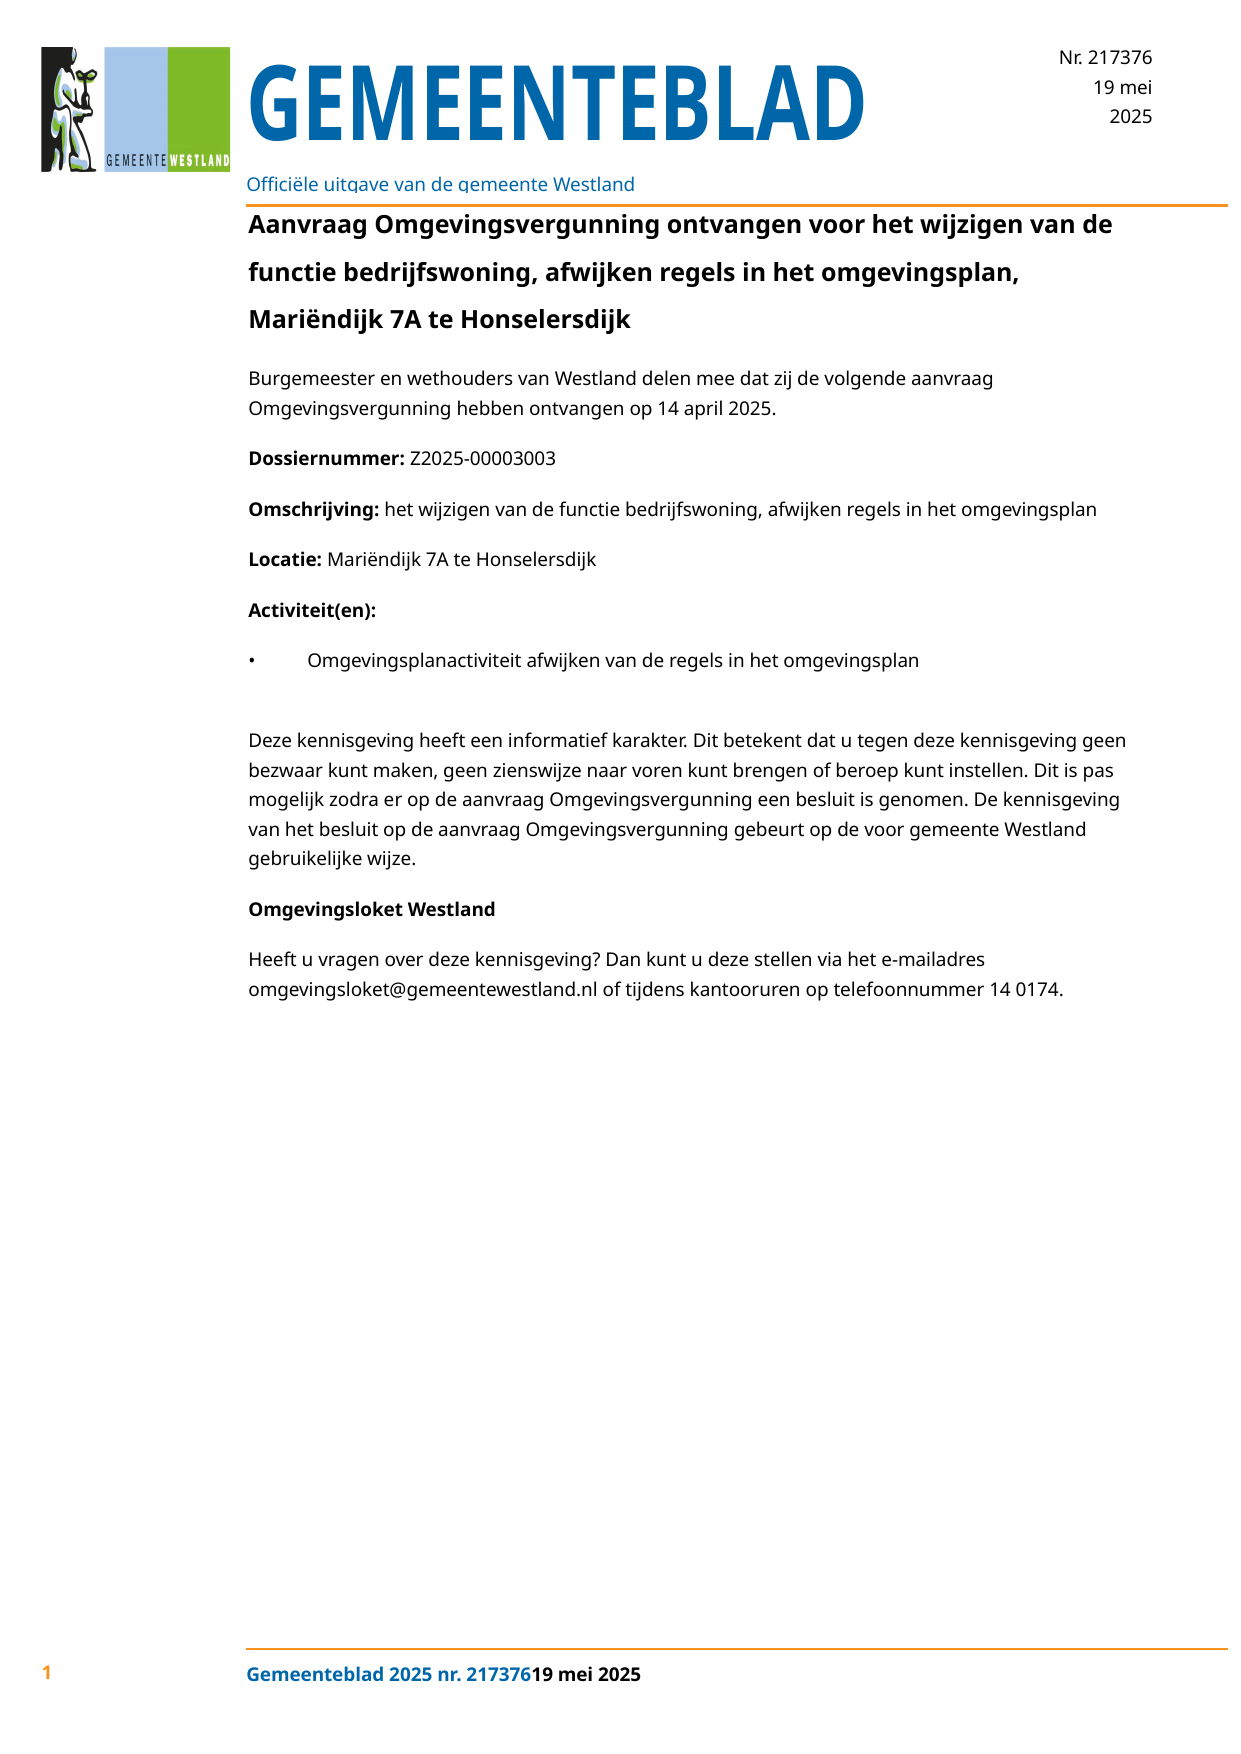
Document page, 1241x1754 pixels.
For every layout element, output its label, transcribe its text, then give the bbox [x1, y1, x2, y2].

text Omgevingsloket Westland [248, 896, 1152, 922]
text Activiteit(en): [248, 597, 1152, 622]
list Omgevingsplanactiviteit afwijken van de regels in het omgevingsplan [248, 647, 1152, 673]
text Deze kennisgeving heeft een informatief karakter. Dit betekent dat u tegen deze kennisgeving geen bezwaar kunt maken, geen zienswijze naar voren kunt brengen of beroep kunt instellen. Dit is pas mogelijk zodra er op de aanvraag Omgevingsvergunning een besluit is genomen. De kennisgeving van het besluit op de aanvraag Omgevingsvergunning gebeurt op de voor gemeente Westland gebruikelijke wijze. [248, 727, 1152, 871]
text Heeft u vragen over deze kennisgeving? Dan kunt u deze stellen via het e-mailadres omgevingsloket@gemeentewestland.nl of tijdens kantooruren op telefoonnummer 14 0174. [248, 946, 1152, 1002]
text Burgemeester en wethouders van Westland delen mee dat zij de volgende aanvraag Omgevingsvergunning hebben ontvangen op 14 april 2025. [248, 366, 1152, 421]
picture [41, 47, 231, 172]
text Dossiernummer: Z2025-00003003 [248, 446, 1152, 471]
text Locatie: Mariëndijk 7A te Honselersdijk [248, 546, 1152, 572]
text Aanvraag Omgevingsvergunning ontvangen voor het wijzigen van de functie bedrijfswoning, afwijken regels in het omgevingsplan, Mariëndijk 7A te Honselersdijk [248, 207, 1152, 336]
text Omschrijving: het wijzigen van de functie bedrijfswoning, afwijken regels in het omgevingsplan [248, 496, 1152, 522]
